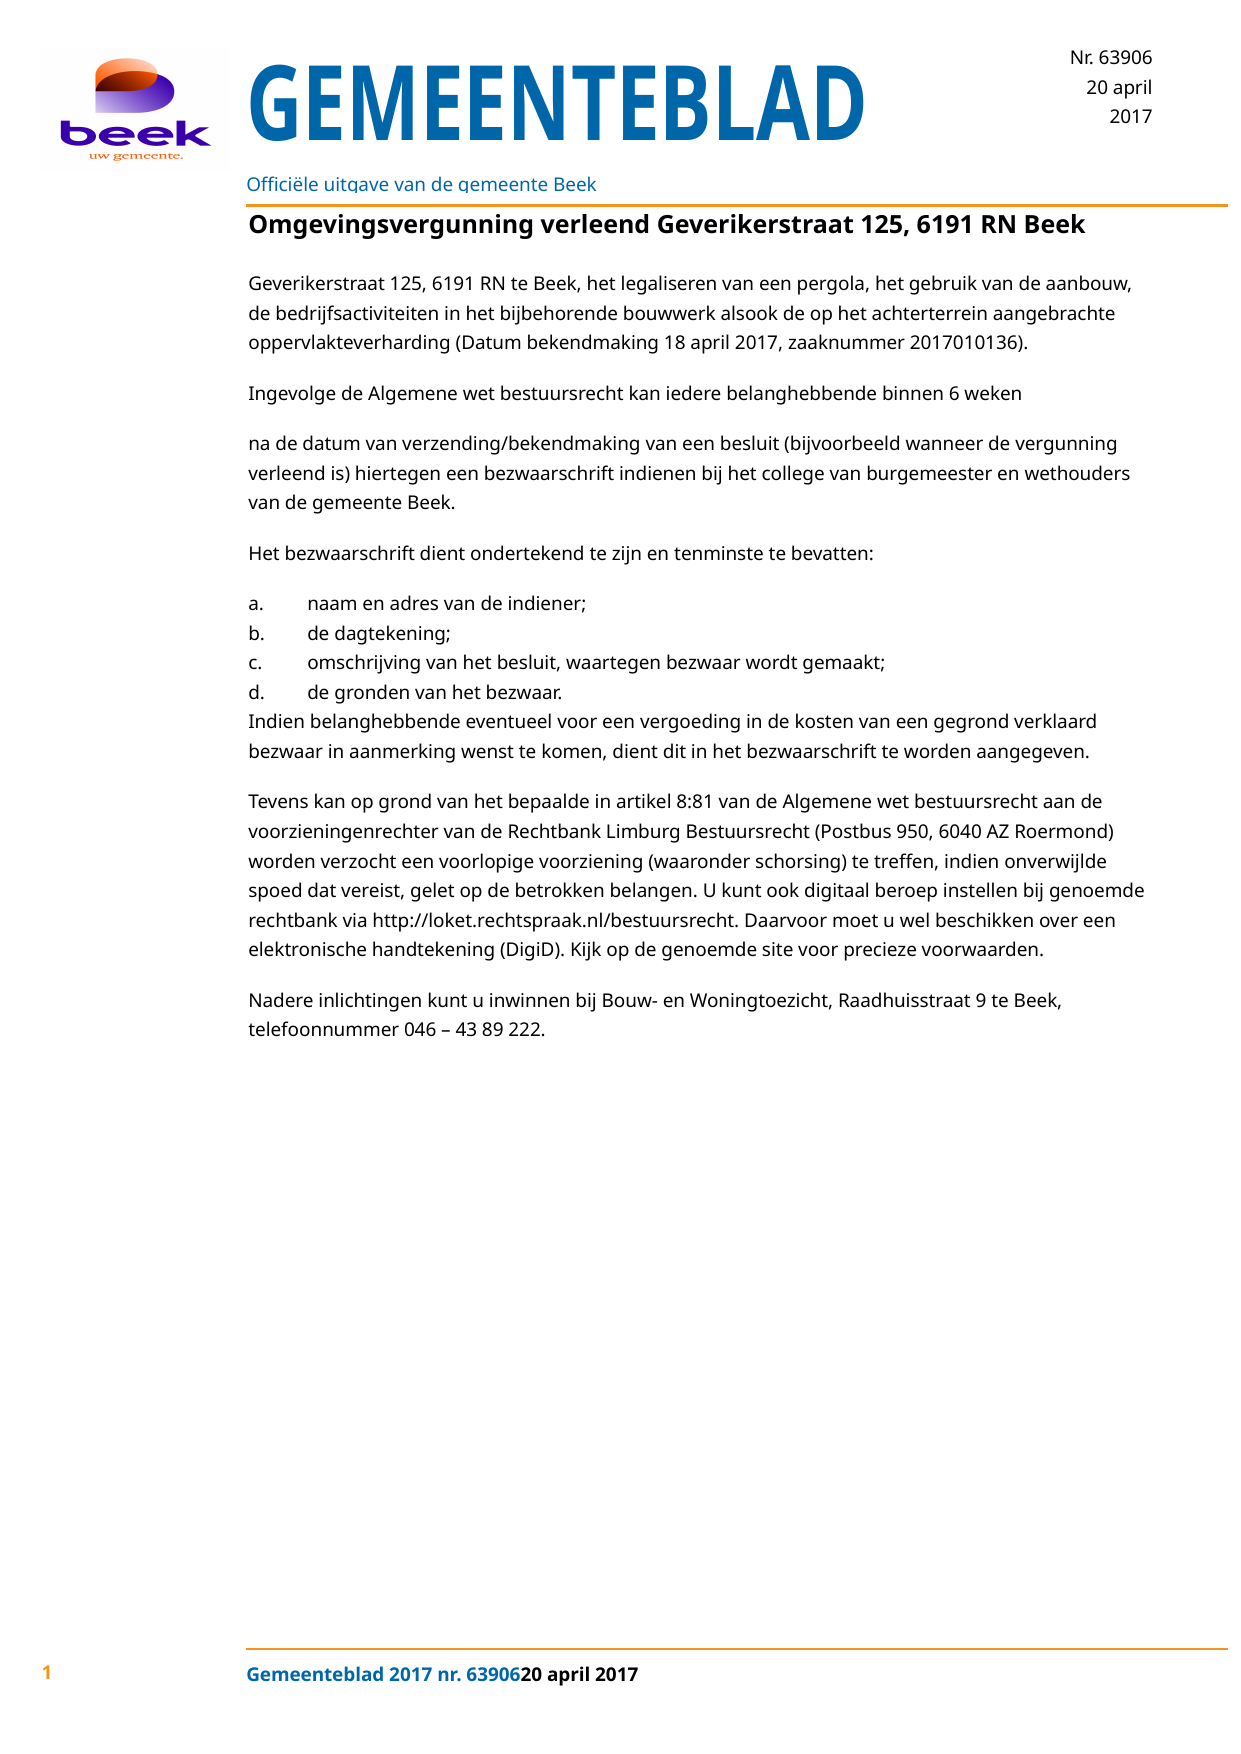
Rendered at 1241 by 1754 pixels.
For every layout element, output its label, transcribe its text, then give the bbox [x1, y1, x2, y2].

text Het bezwaarschrift dient ondertekend te zijn en tenminste te bevatten: [248, 540, 1152, 566]
text Tevens kan op grond van het bepaalde in artikel 8:81 van de Algemene wet bestuursrecht aan de voorzieningenrechter van de Rechtbank Limburg Bestuursrecht (Postbus 950, 6040 AZ Roermond) worden verzocht een voorlopige voorziening (waaronder schorsing) te treffen, indien onverwijlde spoed dat vereist, gelet op de betrokken belangen. U kunt ook digitaal beroep instellen bij genoemde rechtbank via http://loket.rechtspraak.nl/bestuursrecht. Daarvoor moet u wel beschikken over een elektronische handtekening (DigiD). Kijk op de genoemde site voor precieze voorwaarden. [248, 789, 1152, 962]
text Omgevingsvergunning verleend Geverikerstraat 125, 6191 RN Beek [248, 207, 1152, 241]
text na de datum van verzending/bekendmaking van een besluit (bijvoorbeeld wanneer de vergunning verleend is) hiertegen een bezwaarschrift indienen bij het college van burgemeester en wethouders van de gemeente Beek. [248, 430, 1152, 515]
list naam en adres van de indiener; [248, 590, 1152, 616]
list de gronden van het bezwaar. [248, 679, 1152, 705]
text Ingevolge de Algemene wet bestuursrecht kan iedere belanghebbende binnen 6 weken [248, 380, 1152, 406]
list omschrijving van het besluit, waartegen bezwaar wordt gemaakt; [248, 649, 1152, 675]
picture [41, 47, 231, 172]
text Nadere inlichtingen kunt u inwinnen bij Bouw- en Woningtoezicht, Raadhuisstraat 9 te Beek, telefoonnummer 046 – 43 89 222. [248, 987, 1152, 1042]
list de dagtekening; [248, 620, 1152, 646]
text Indien belanghebbende eventueel voor een vergoeding in de kosten van een gegrond verklaard bezwaar in aanmerking wenst te komen, dient dit in het bezwaarschrift te worden aangegeven. [248, 709, 1152, 764]
text Geverikerstraat 125, 6191 RN te Beek, het legaliseren van een pergola, het gebruik van de aanbouw, de bedrijfsactiviteiten in het bijbehorende bouwwerk alsook de op het achterterrein aangebrachte oppervlakteverharding (Datum bekendmaking 18 april 2017, zaaknummer 2017010136). [248, 270, 1152, 355]
